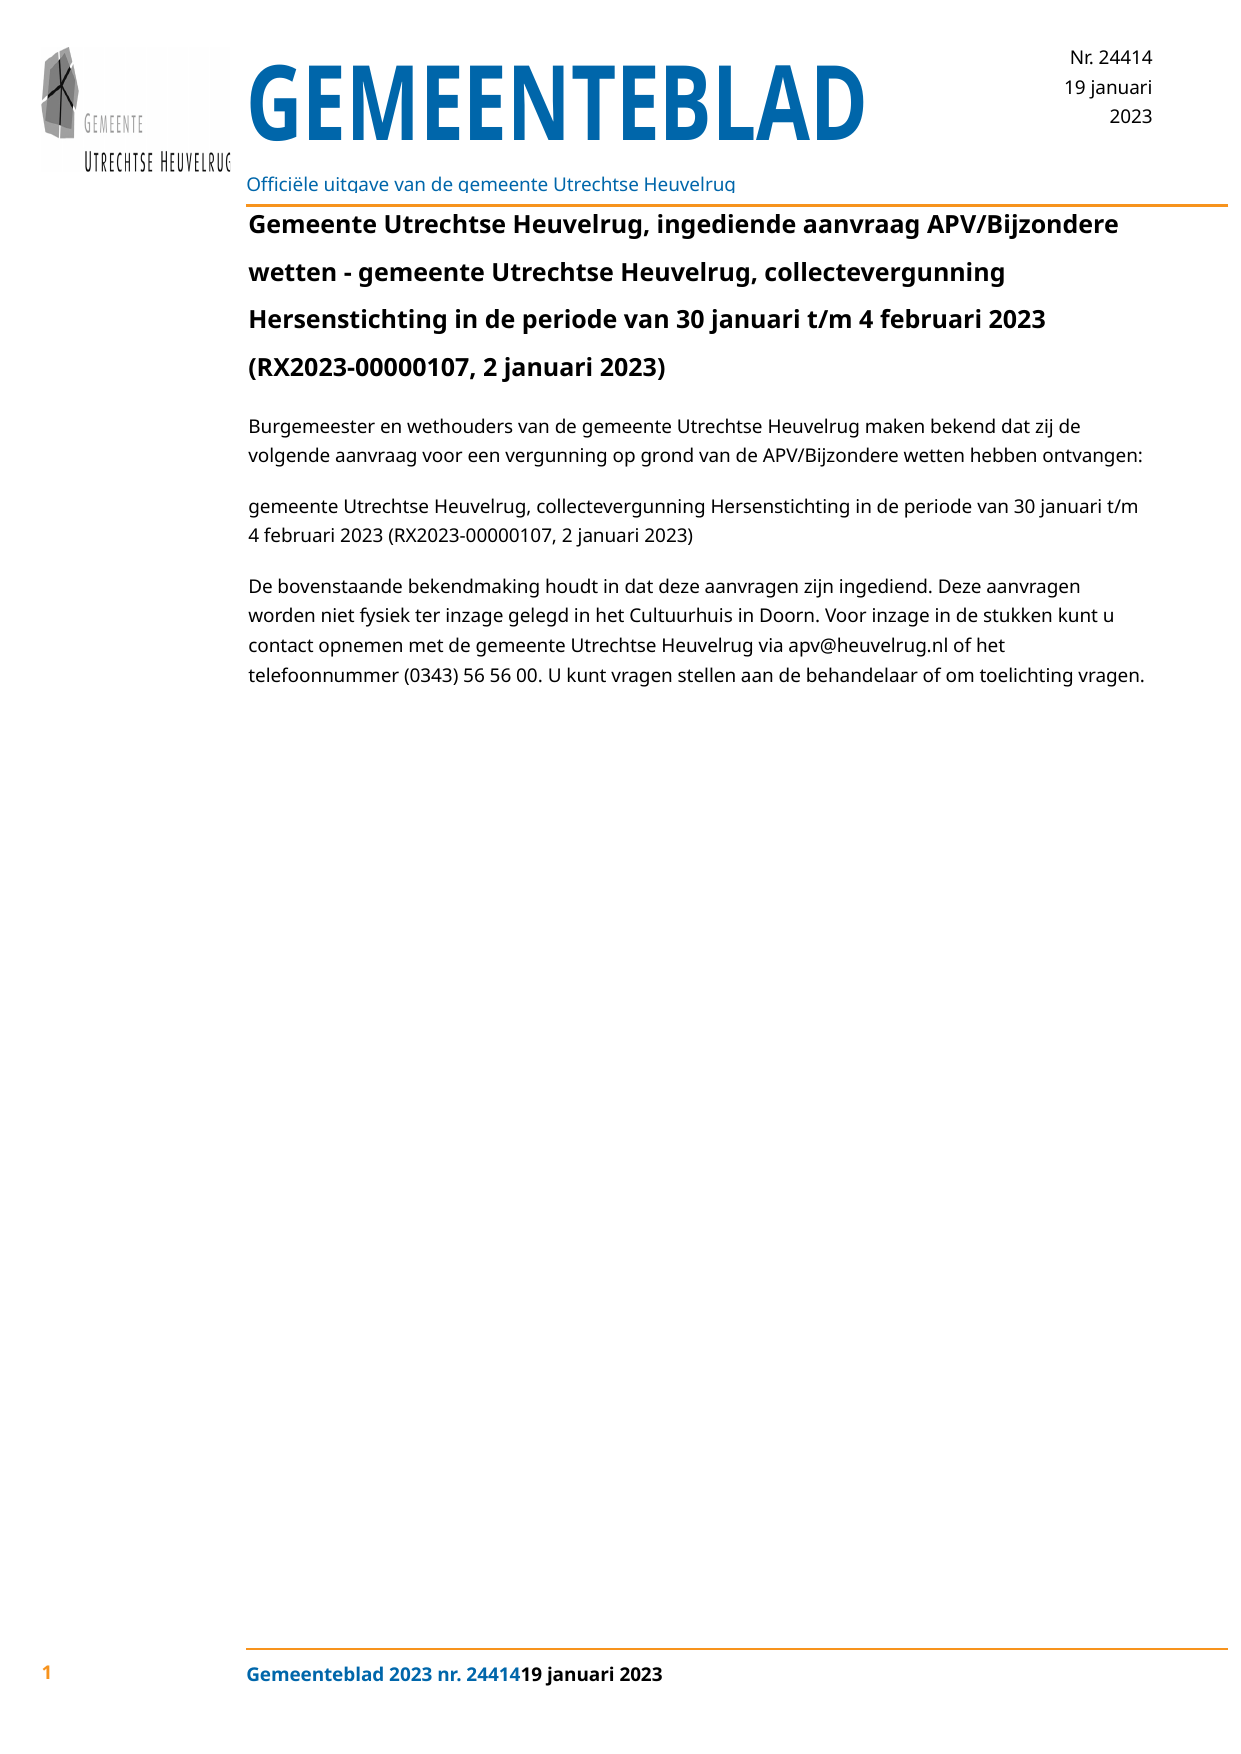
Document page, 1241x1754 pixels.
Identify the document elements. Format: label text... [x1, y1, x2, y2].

text gemeente Utrechtse Heuvelrug, collectevergunning Hersenstichting in de periode van 30 januari t/m 4 februari 2023 (RX2023-00000107, 2 januari 2023) [248, 493, 1152, 548]
picture [41, 47, 231, 172]
text Burgemeester en wethouders van de gemeente Utrechtse Heuvelrug maken bekend dat zij de volgende aanvraag voor een vergunning op grond van de APV/Bijzondere wetten hebben ontvangen: [248, 413, 1152, 468]
text Gemeente Utrechtse Heuvelrug, ingediende aanvraag APV/Bijzondere wetten - gemeente Utrechtse Heuvelrug, collectevergunning Hersenstichting in de periode van 30 januari t/m 4 februari 2023 (RX2023-00000107, 2 januari 2023) [248, 207, 1152, 384]
text De bovenstaande bekendmaking houdt in dat deze aanvragen zijn ingediend. Deze aanvragen worden niet fysiek ter inzage gelegd in het Cultuurhuis in Doorn. Voor inzage in de stukken kunt u contact opnemen met de gemeente Utrechtse Heuvelrug via apv@heuvelrug.nl of het telefoonnummer (0343) 56 56 00. U kunt vragen stellen aan de behandelaar of om toelichting vragen. [248, 573, 1152, 688]
